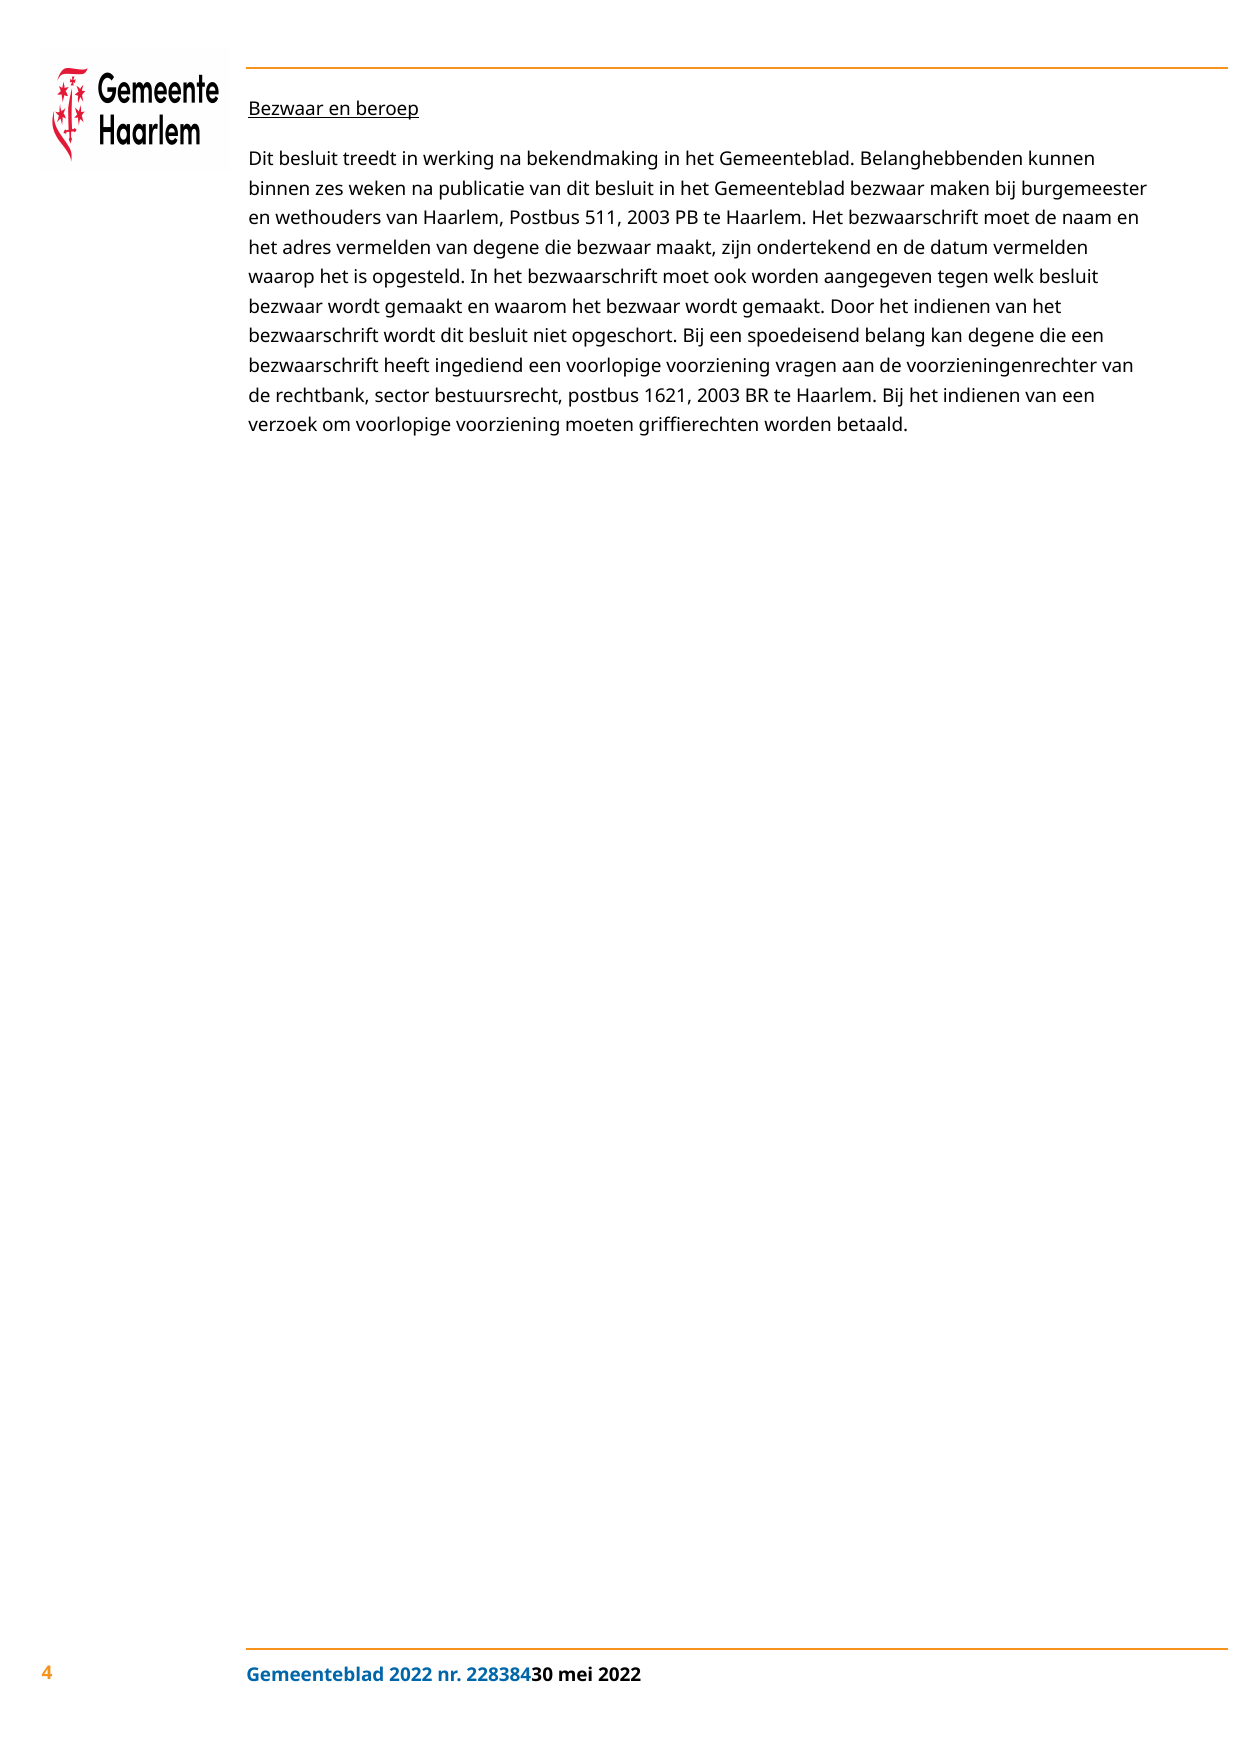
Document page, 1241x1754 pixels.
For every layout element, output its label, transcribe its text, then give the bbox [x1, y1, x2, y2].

text Bezwaar en beroep [248, 95, 1152, 121]
picture [41, 47, 231, 172]
text Dit besluit treedt in werking na bekendmaking in het Gemeenteblad. Belanghebbenden kunnen binnen zes weken na publicatie van dit besluit in het Gemeenteblad bezwaar maken bij burgemeester en wethouders van Haarlem, Postbus 511, 2003 PB te Haarlem. Het bezwaarschrift moet de naam en het adres vermelden van degene die bezwaar maakt, zijn ondertekend en de datum vermelden waarop het is opgesteld. In het bezwaarschrift moet ook worden aangegeven tegen welk besluit bezwaar wordt gemaakt en waarom het bezwaar wordt gemaakt. Door het indienen van het bezwaarschrift wordt dit besluit niet opgeschort. Bij een spoedeisend belang kan degene die een bezwaarschrift heeft ingediend een voorlopige voorziening vragen aan de voorzieningenrechter van de rechtbank, sector bestuursrecht, postbus 1621, 2003 BR te Haarlem. Bij het indienen van een verzoek om voorlopige voorziening moeten griffierechten worden betaald. [248, 145, 1152, 437]
